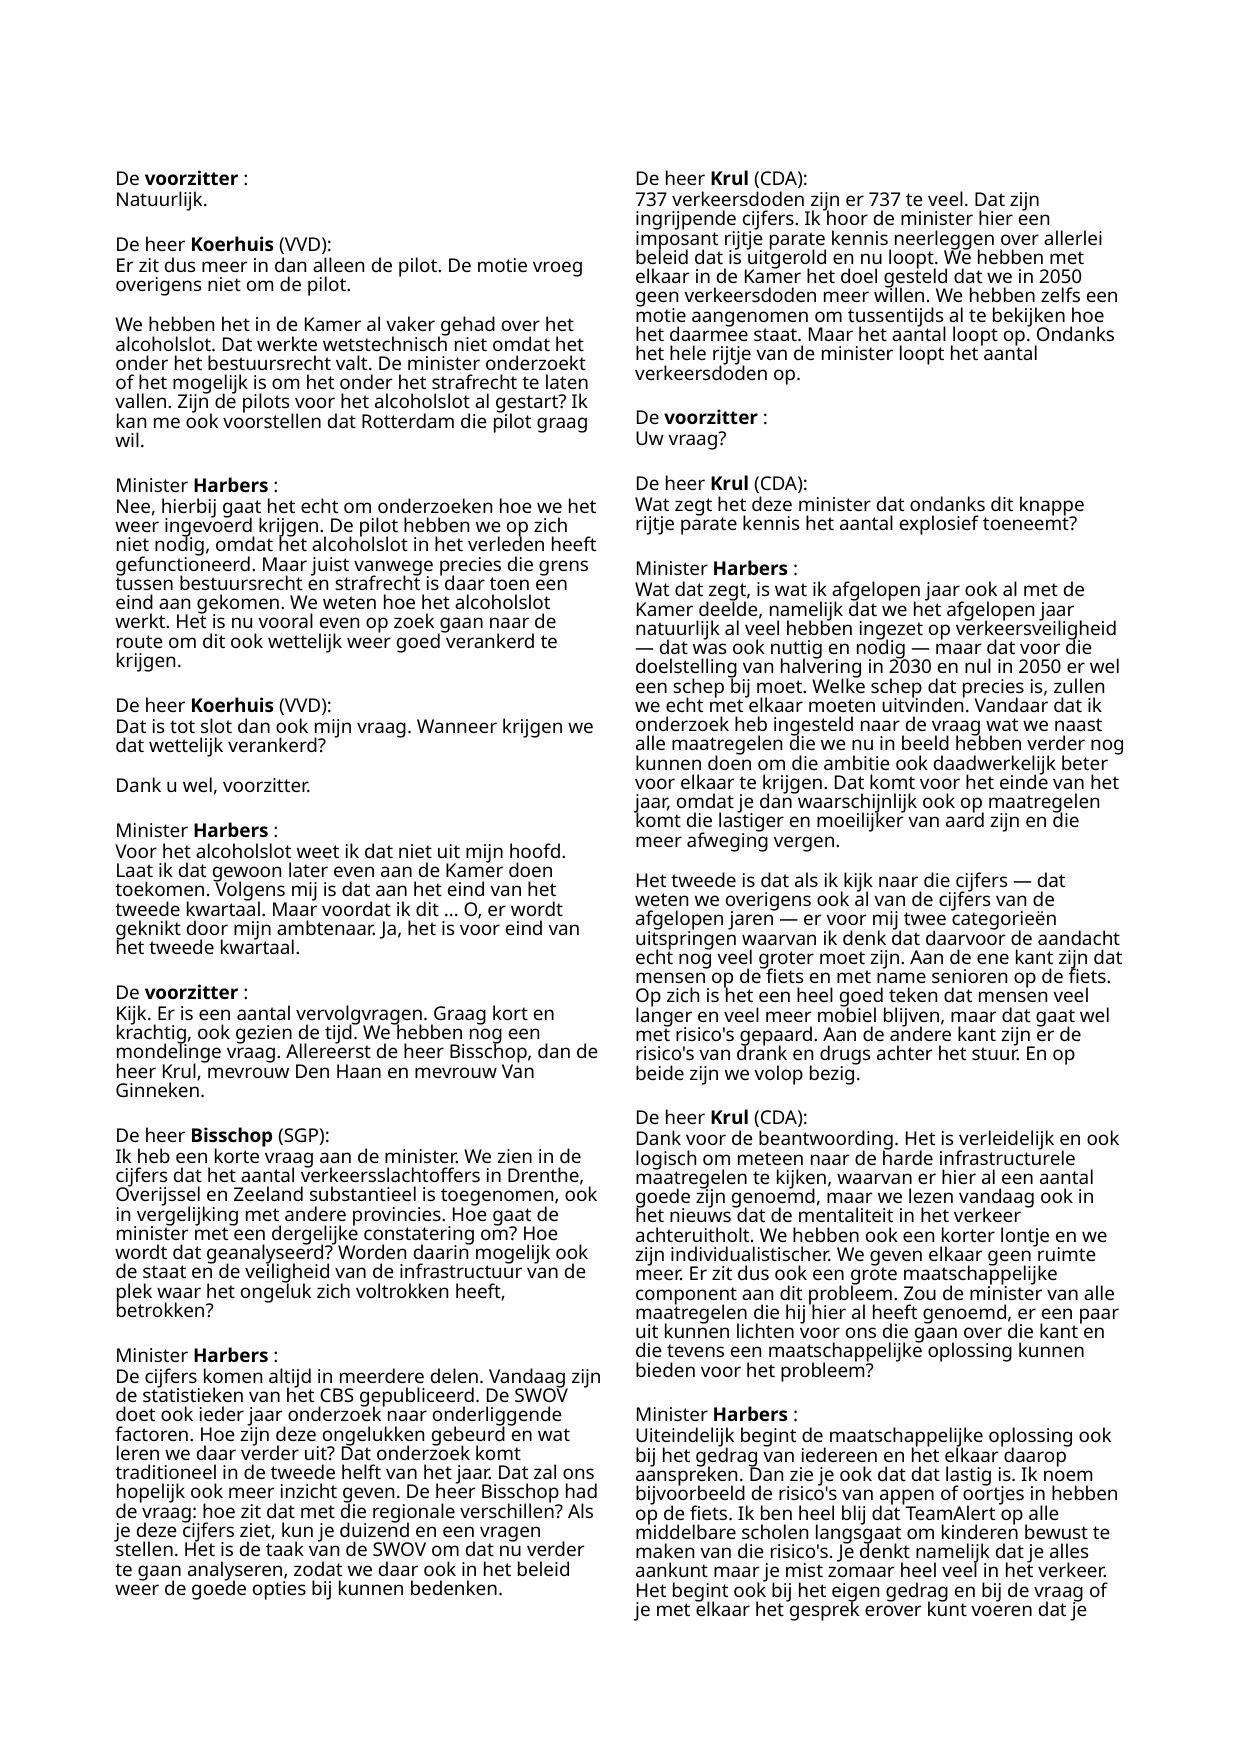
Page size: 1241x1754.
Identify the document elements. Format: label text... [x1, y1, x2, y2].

text Er zit dus meer in dan alleen de pilot. De motie vroeg overigens niet om de pilot. [115, 257, 605, 296]
text Minister Harbers : [635, 1402, 1125, 1427]
text De heer Krul (CDA): [635, 1104, 1125, 1130]
text We hebben het in de Kamer al vaker gehad over het alcoholslot. Dat werkte wetstechnisch niet omdat het onder het bestuursrecht valt. De minister onderzoekt of het mogelijk is om het onder het strafrecht te laten vallen. Zijn de pilots voor het alcoholslot al gestart? Ik kan me ook voorstellen dat Rotterdam die pilot graag wil. [115, 316, 605, 451]
text Uw vraag? [635, 430, 1125, 449]
text Minister Harbers : [635, 556, 1125, 581]
text De heer Koerhuis (VVD): [115, 692, 605, 718]
text Dat is tot slot dan ook mijn vraag. Wanneer krijgen we dat wettelijk verankerd? [115, 718, 605, 756]
text De heer Bisschop (SGP): [115, 1122, 605, 1148]
text Het tweede is dat als ik kijk naar die cijfers — dat weten we overigens ook al van de cijfers van de afgelopen jaren — er voor mij twee categorieën uitspringen waarvan ik denk dat daarvoor de aandacht echt nog veel groter moet zijn. Aan de ene kant zijn dat mensen op de fiets en met name senioren op de fiets. Op zich is het een heel goed teken dat mensen veel langer en veel meer mobiel blijven, maar dat gaat wel met risico's gepaard. Aan de andere kant zijn er de risico's van drank en drugs achter het stuur. En op beide zijn we volop bezig. [635, 872, 1125, 1084]
text De voorzitter : [115, 979, 605, 1005]
text De heer Krul (CDA): [635, 165, 1125, 191]
text Ik heb een korte vraag aan de minister. We zien in de cijfers dat het aantal verkeersslachtoffers in Drenthe, Overijssel en Zeeland substantieel is toegenomen, ook in vergelijking met andere provincies. Hoe gaat de minister met een dergelijke constatering om? Hoe wordt dat geanalyseerd? Worden daarin mogelijk ook de staat en de veiligheid van de infrastructuur van de plek waar het ongeluk zich voltrokken heeft, betrokken? [115, 1148, 605, 1321]
text Kijk. Er is een aantal vervolgvragen. Graag kort en krachtig, ook gezien de tijd. We hebben nog een mondelinge vraag. Allereerst de heer Bisschop, dan de heer Krul, mevrouw Den Haan en mevrouw Van Ginneken. [115, 1005, 605, 1101]
text Dank u wel, voorzitter. [115, 777, 605, 796]
text Natuurlijk. [115, 191, 605, 210]
text Minister Harbers : [115, 1342, 605, 1368]
text Dank voor de beantwoording. Het is verleidelijk en ook logisch om meteen naar de harde infrastructurele maatregelen te kijken, waarvan er hier al een aantal goede zijn genoemd, maar we lezen vandaag ook in het nieuws dat de mentaliteit in het verkeer achteruitholt. We hebben ook een korter lontje en we zijn individualistischer. We geven elkaar geen ruimte meer. Er zit dus ook een grote maatschappelijke component aan dit probleem. Zou de minister van alle maatregelen die hij hier al heeft genoemd, er een paar uit kunnen lichten voor ons die gaan over die kant en die tevens een maatschappelijke oplossing kunnen bieden voor het probleem? [635, 1130, 1125, 1381]
text Uiteindelijk begint de maatschappelijke oplossing ook bij het gedrag van iedereen en het elkaar daarop aanspreken. Dan zie je ook dat dat lastig is. Ik noem bijvoorbeeld de risico's van appen of oortjes in hebben op de fiets. Ik ben heel blij dat TeamAlert op alle middelbare scholen langsgaat om kinderen bewust te maken van die risico's. Je denkt namelijk dat je alles aankunt maar je mist zomaar heel veel in het verkeer. Het begint ook bij het eigen gedrag en bij de vraag of je met elkaar het gesprek erover kunt voeren dat je [635, 1427, 1125, 1620]
text Minister Harbers : [115, 817, 605, 843]
text De voorzitter : [115, 165, 605, 191]
text Minister Harbers : [115, 472, 605, 498]
text De voorzitter : [635, 404, 1125, 430]
text De heer Koerhuis (VVD): [115, 231, 605, 257]
text Voor het alcoholslot weet ik dat niet uit mijn hoofd. Laat ik dat gewoon later even aan de Kamer doen toekomen. Volgens mij is dat aan het eind van het tweede kwartaal. Maar voordat ik dit … O, er wordt geknikt door mijn ambtenaar. Ja, het is voor eind van het tweede kwartaal. [115, 843, 605, 958]
text De cijfers komen altijd in meerdere delen. Vandaag zijn de statistieken van het CBS gepubliceerd. De SWOV doet ook ieder jaar onderzoek naar onderliggende factoren. Hoe zijn deze ongelukken gebeurd en wat leren we daar verder uit? Dat onderzoek komt traditioneel in de tweede helft van het jaar. Dat zal ons hopelijk ook meer inzicht geven. De heer Bisschop had de vraag: hoe zit dat met die regionale verschillen? Als je deze cijfers ziet, kun je duizend en een vragen stellen. Het is de taak van de SWOV om dat nu verder te gaan analyseren, zodat we daar ook in het beleid weer de goede opties bij kunnen bedenken. [115, 1368, 605, 1599]
text De heer Krul (CDA): [635, 470, 1125, 496]
text Nee, hierbij gaat het echt om onderzoeken hoe we het weer ingevoerd krijgen. De pilot hebben we op zich niet nodig, omdat het alcoholslot in het verleden heeft gefunctioneerd. Maar juist vanwege precies die grens tussen bestuursrecht en strafrecht is daar toen een eind aan gekomen. We weten hoe het alcoholslot werkt. Het is nu vooral even op zoek gaan naar de route om dit ook wettelijk weer goed verankerd te krijgen. [115, 498, 605, 671]
text 737 verkeersdoden zijn er 737 te veel. Dat zijn ingrijpende cijfers. Ik hoor de minister hier een imposant rijtje parate kennis neerleggen over allerlei beleid dat is uitgerold en nu loopt. We hebben met elkaar in de Kamer het doel gesteld dat we in 2050 geen verkeersdoden meer willen. We hebben zelfs een motie aangenomen om tussentijds al te bekijken hoe het daarmee staat. Maar het aantal loopt op. Ondanks het hele rijtje van de minister loopt het aantal verkeersdoden op. [635, 191, 1125, 384]
text Wat dat zegt, is wat ik afgelopen jaar ook al met de Kamer deelde, namelijk dat we het afgelopen jaar natuurlijk al veel hebben ingezet op verkeersveiligheid — dat was ook nuttig en nodig — maar dat voor die doelstelling van halvering in 2030 en nul in 2050 er wel een schep bij moet. Welke schep dat precies is, zullen we echt met elkaar moeten uitvinden. Vandaar dat ik onderzoek heb ingesteld naar de vraag wat we naast alle maatregelen die we nu in beeld hebben verder nog kunnen doen om die ambitie ook daadwerkelijk beter voor elkaar te krijgen. Dat komt voor het einde van het jaar, omdat je dan waarschijnlijk ook op maatregelen komt die lastiger en moeilijker van aard zijn en die meer afweging vergen. [635, 581, 1125, 851]
text Wat zegt het deze minister dat ondanks dit knappe rijtje parate kennis het aantal explosief toeneemt? [635, 496, 1125, 535]
